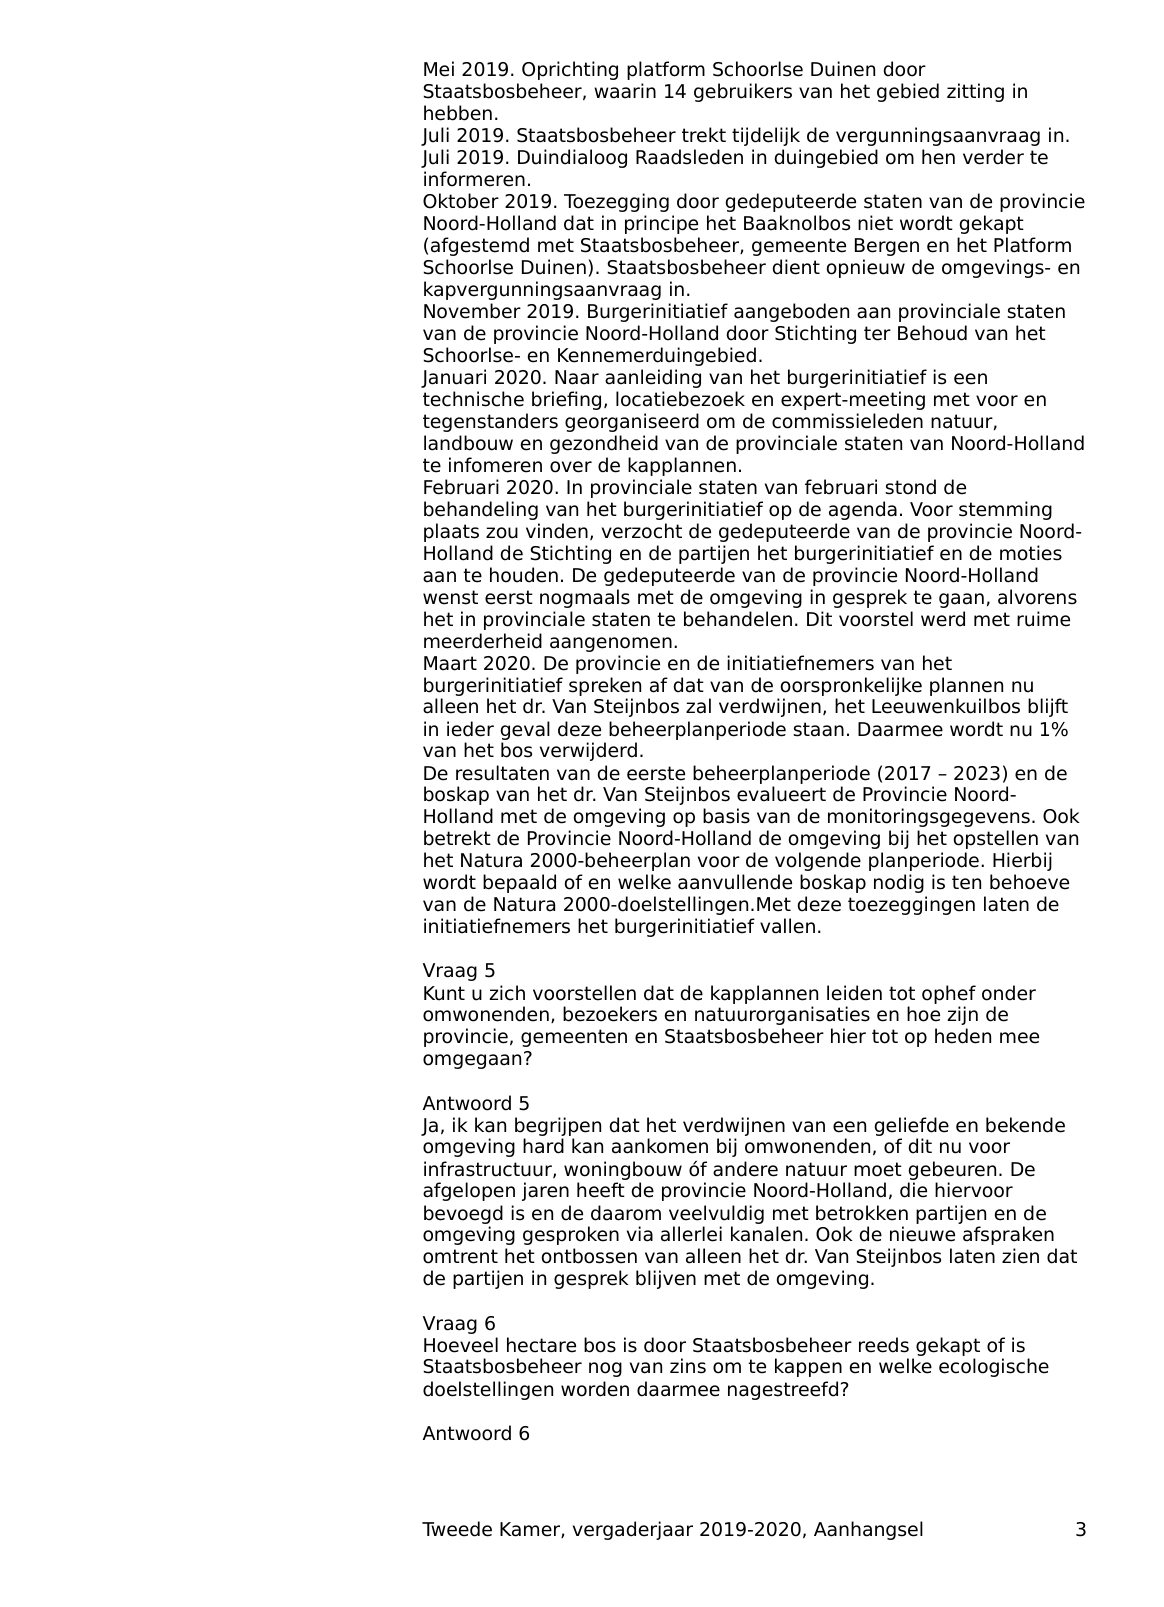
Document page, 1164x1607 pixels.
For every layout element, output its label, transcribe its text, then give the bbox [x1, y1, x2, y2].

text Kunt u zich voorstellen dat de kapplannen leiden tot ophef onder omwonenden, bezoekers en natuurorganisaties en hoe zijn de provincie, gemeenten en Staatsbosbeheer hier tot op heden mee omgegaan? [422, 982, 1087, 1070]
text Antwoord 6 [422, 1423, 1087, 1444]
text Ja, ik kan begrijpen dat het verdwijnen van een geliefde en bekende omgeving hard kan aankomen bij omwonenden, of dit nu voor infrastructuur, woningbouw óf andere natuur moet gebeuren. De afgelopen jaren heeft de provincie Noord-Holland, die hiervoor bevoegd is en de daarom veelvuldig met betrokken partijen en de omgeving gesproken via allerlei kanalen. Ook de nieuwe afspraken omtrent het ontbossen van alleen het dr. Van Steijnbos laten zien dat de partijen in gesprek blijven met de omgeving. [422, 1114, 1087, 1290]
text Mei 2019. Oprichting platform Schoorlse Duinen door Staatsbosbeheer, waarin 14 gebruikers van het gebied zitting in hebben. [422, 59, 1087, 125]
text De resultaten van de eerste beheerplanperiode (2017 – 2023) en de boskap van het dr. Van Steijnbos evalueert de Provincie Noord-Holland met de omgeving op basis van de monitoringsgegevens. Ook betrekt de Provincie Noord-Holland de omgeving bij het opstellen van het Natura 2000-beheerplan voor de volgende planperiode. Hierbij wordt bepaald of en welke aanvullende boskap nodig is ten behoeve van de Natura 2000-doelstellingen.Met deze toezeggingen laten de initiatiefnemers het burgerinitiatief vallen. [422, 762, 1087, 938]
text Februari 2020. In provinciale staten van februari stond de behandeling van het burgerinitiatief op de agenda. Voor stemming plaats zou vinden, verzocht de gedeputeerde van de provincie Noord-Holland de Stichting en de partijen het burgerinitiatief en de moties aan te houden. De gedeputeerde van de provincie Noord-Holland wenst eerst nogmaals met de omgeving in gesprek te gaan, alvorens het in provinciale staten te behandelen. Dit voorstel werd met ruime meerderheid aangenomen. [422, 477, 1087, 652]
text Oktober 2019. Toezegging door gedeputeerde staten van de provincie Noord-Holland dat in principe het Baaknolbos niet wordt gekapt (afgestemd met Staatsbosbeheer, gemeente Bergen en het Platform Schoorlse Duinen). Staatsbosbeheer dient opnieuw de omgevings- en kapvergunningsaanvraag in. [422, 191, 1087, 301]
text Antwoord 5 [422, 1092, 1087, 1114]
text Maart 2020. De provincie en de initiatiefnemers van het burgerinitiatief spreken af dat van de oorspronkelijke plannen nu alleen het dr. Van Steijnbos zal verdwijnen, het Leeuwenkuilbos blijft in ieder geval deze beheerplanperiode staan. Daarmee wordt nu 1% van het bos verwijderd. [422, 652, 1087, 762]
text Januari 2020. Naar aanleiding van het burgerinitiatief is een technische briefing, locatiebezoek en expert-meeting met voor en tegenstanders georganiseerd om de commissieleden natuur, landbouw en gezondheid van de provinciale staten van Noord-Holland te infomeren over de kapplannen. [422, 367, 1087, 477]
text Juli 2019. Staatsbosbeheer trekt tijdelijk de vergunningsaanvraag in. [422, 125, 1087, 147]
text November 2019. Burgerinitiatief aangeboden aan provinciale staten van de provincie Noord-Holland door Stichting ter Behoud van het Schoorlse- en Kennemerduingebied. [422, 301, 1087, 367]
text Vraag 5 [422, 960, 1087, 982]
text Hoeveel hectare bos is door Staatsbosbeheer reeds gekapt of is Staatsbosbeheer nog van zins om te kappen en welke ecologische doelstellingen worden daarmee nagestreefd? [422, 1334, 1087, 1400]
text Juli 2019. Duindialoog Raadsleden in duingebied om hen verder te informeren. [422, 147, 1087, 191]
text Vraag 6 [422, 1312, 1087, 1334]
